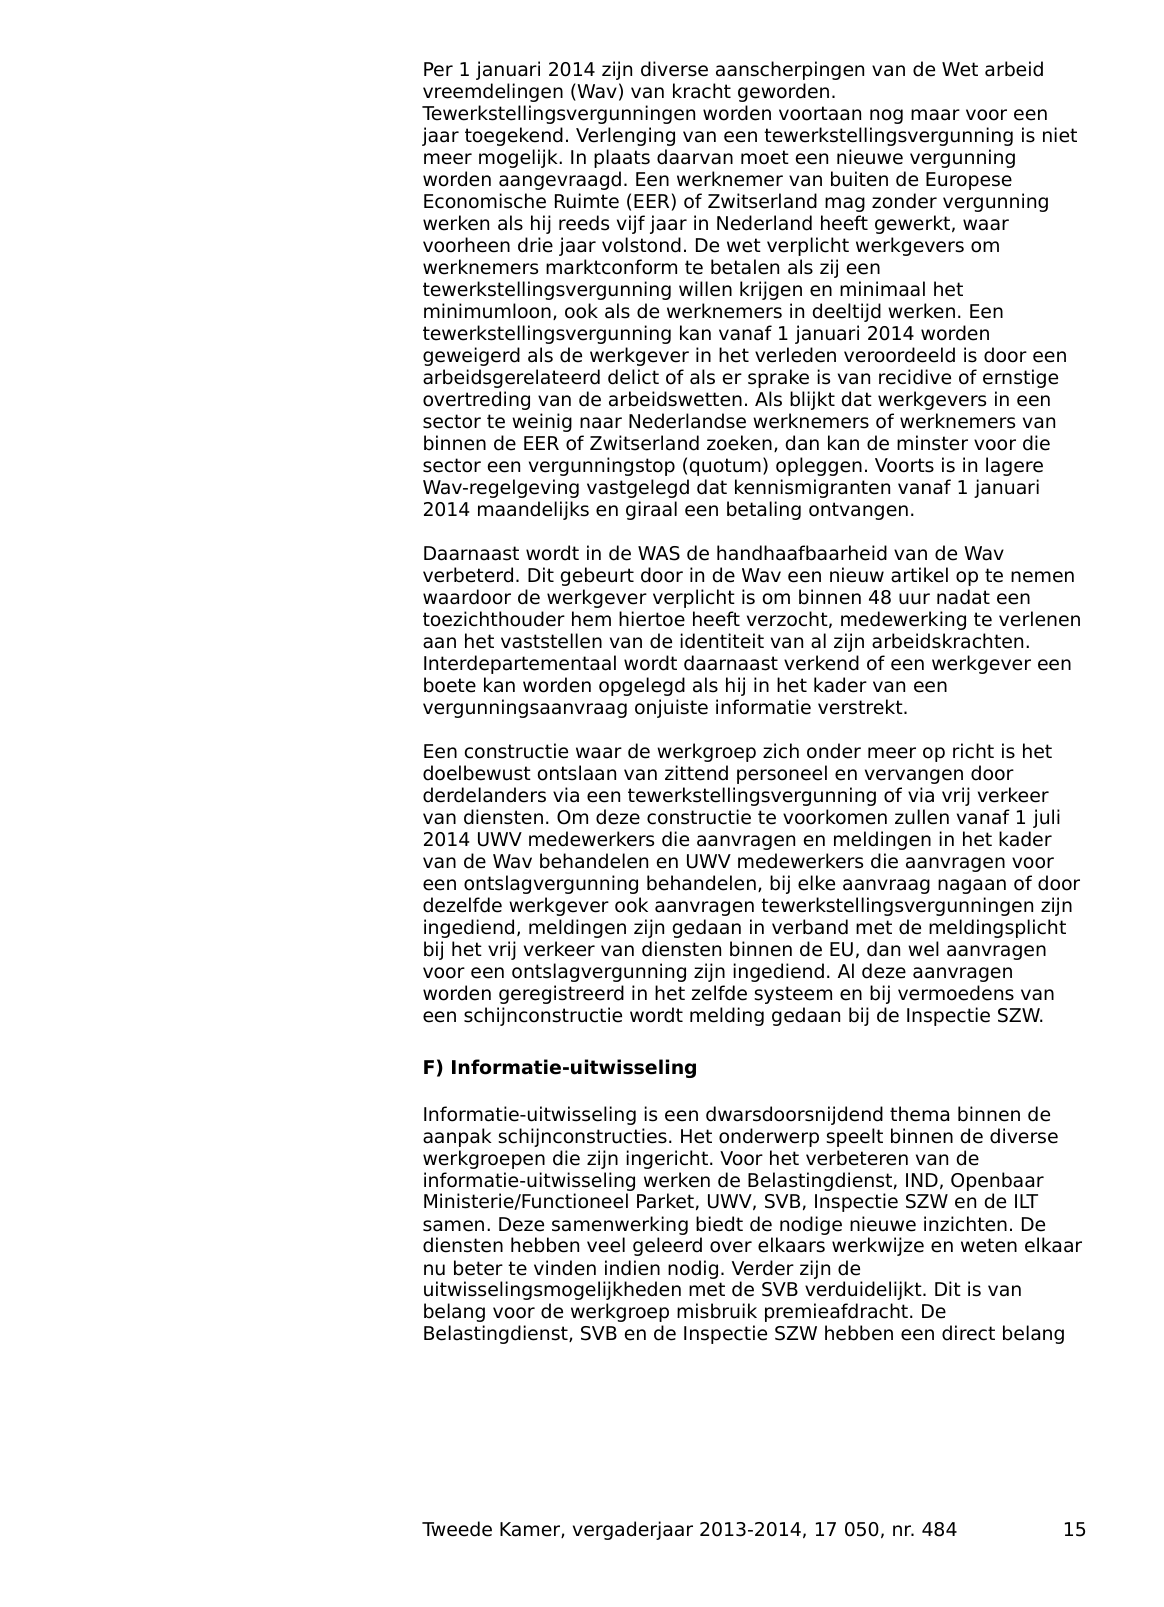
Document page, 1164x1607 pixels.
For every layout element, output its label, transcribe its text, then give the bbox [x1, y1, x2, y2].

subtitle F) Informatie-uitwisseling [422, 1057, 1087, 1078]
text Daarnaast wordt in de WAS de handhaafbaarheid van de Wav verbeterd. Dit gebeurt door in de Wav een nieuw artikel op te nemen waardoor de werkgever verplicht is om binnen 48 uur nadat een toezichthouder hem hiertoe heeft verzocht, medewerking te verlenen aan het vaststellen van de identiteit van al zijn arbeidskrachten. Interdepartementaal wordt daarnaast verkend of een werkgever een boete kan worden opgelegd als hij in het kader van een vergunningsaanvraag onjuiste informatie verstrekt. [422, 543, 1087, 719]
text Informatie-uitwisseling is een dwarsdoorsnijdend thema binnen de aanpak schijnconstructies. Het onderwerp speelt binnen de diverse werkgroepen die zijn ingericht. Voor het verbeteren van de informatie-uitwisseling werken de Belastingdienst, IND, Openbaar Ministerie/Functioneel Parket, UWV, SVB, Inspectie SZW en de ILT samen. Deze samenwerking biedt de nodige nieuwe inzichten. De diensten hebben veel geleerd over elkaars werkwijze en weten elkaar nu beter te vinden indien nodig. Verder zijn de uitwisselingsmogelijkheden met de SVB verduidelijkt. Dit is van belang voor de werkgroep misbruik premieafdracht. De Belastingdienst, SVB en de Inspectie SZW hebben een direct belang [422, 1103, 1087, 1345]
text Per 1 januari 2014 zijn diverse aanscherpingen van de Wet arbeid vreemdelingen (Wav) van kracht geworden. Tewerkstellingsvergunningen worden voortaan nog maar voor een jaar toegekend. Verlenging van een tewerkstellingsvergunning is niet meer mogelijk. In plaats daarvan moet een nieuwe vergunning worden aangevraagd. Een werknemer van buiten de Europese Economische Ruimte (EER) of Zwitserland mag zonder vergunning werken als hij reeds vijf jaar in Nederland heeft gewerkt, waar voorheen drie jaar volstond. De wet verplicht werkgevers om werknemers marktconform te betalen als zij een tewerkstellingsvergunning willen krijgen en minimaal het minimumloon, ook als de werknemers in deeltijd werken. Een tewerkstellingsvergunning kan vanaf 1 januari 2014 worden geweigerd als de werkgever in het verleden veroordeeld is door een arbeidsgerelateerd delict of als er sprake is van recidive of ernstige overtreding van de arbeidswetten. Als blijkt dat werkgevers in een sector te weinig naar Nederlandse werknemers of werknemers van binnen de EER of Zwitserland zoeken, dan kan de minster voor die sector een vergunningstop (quotum) opleggen. Voorts is in lagere Wav-regelgeving vastgelegd dat kennismigranten vanaf 1 januari 2014 maandelijks en giraal een betaling ontvangen. [422, 59, 1087, 521]
text Een constructie waar de werkgroep zich onder meer op richt is het doelbewust ontslaan van zittend personeel en vervangen door derdelanders via een tewerkstellingsvergunning of via vrij verkeer van diensten. Om deze constructie te voorkomen zullen vanaf 1 juli 2014 UWV medewerkers die aanvragen en meldingen in het kader van de Wav behandelen en UWV medewerkers die aanvragen voor een ontslagvergunning behandelen, bij elke aanvraag nagaan of door dezelfde werkgever ook aanvragen tewerkstellingsvergunningen zijn ingediend, meldingen zijn gedaan in verband met de meldingsplicht bij het vrij verkeer van diensten binnen de EU, dan wel aanvragen voor een ontslagvergunning zijn ingediend. Al deze aanvragen worden geregistreerd in het zelfde systeem en bij vermoedens van een schijnconstructie wordt melding gedaan bij de Inspectie SZW. [422, 741, 1087, 1027]
